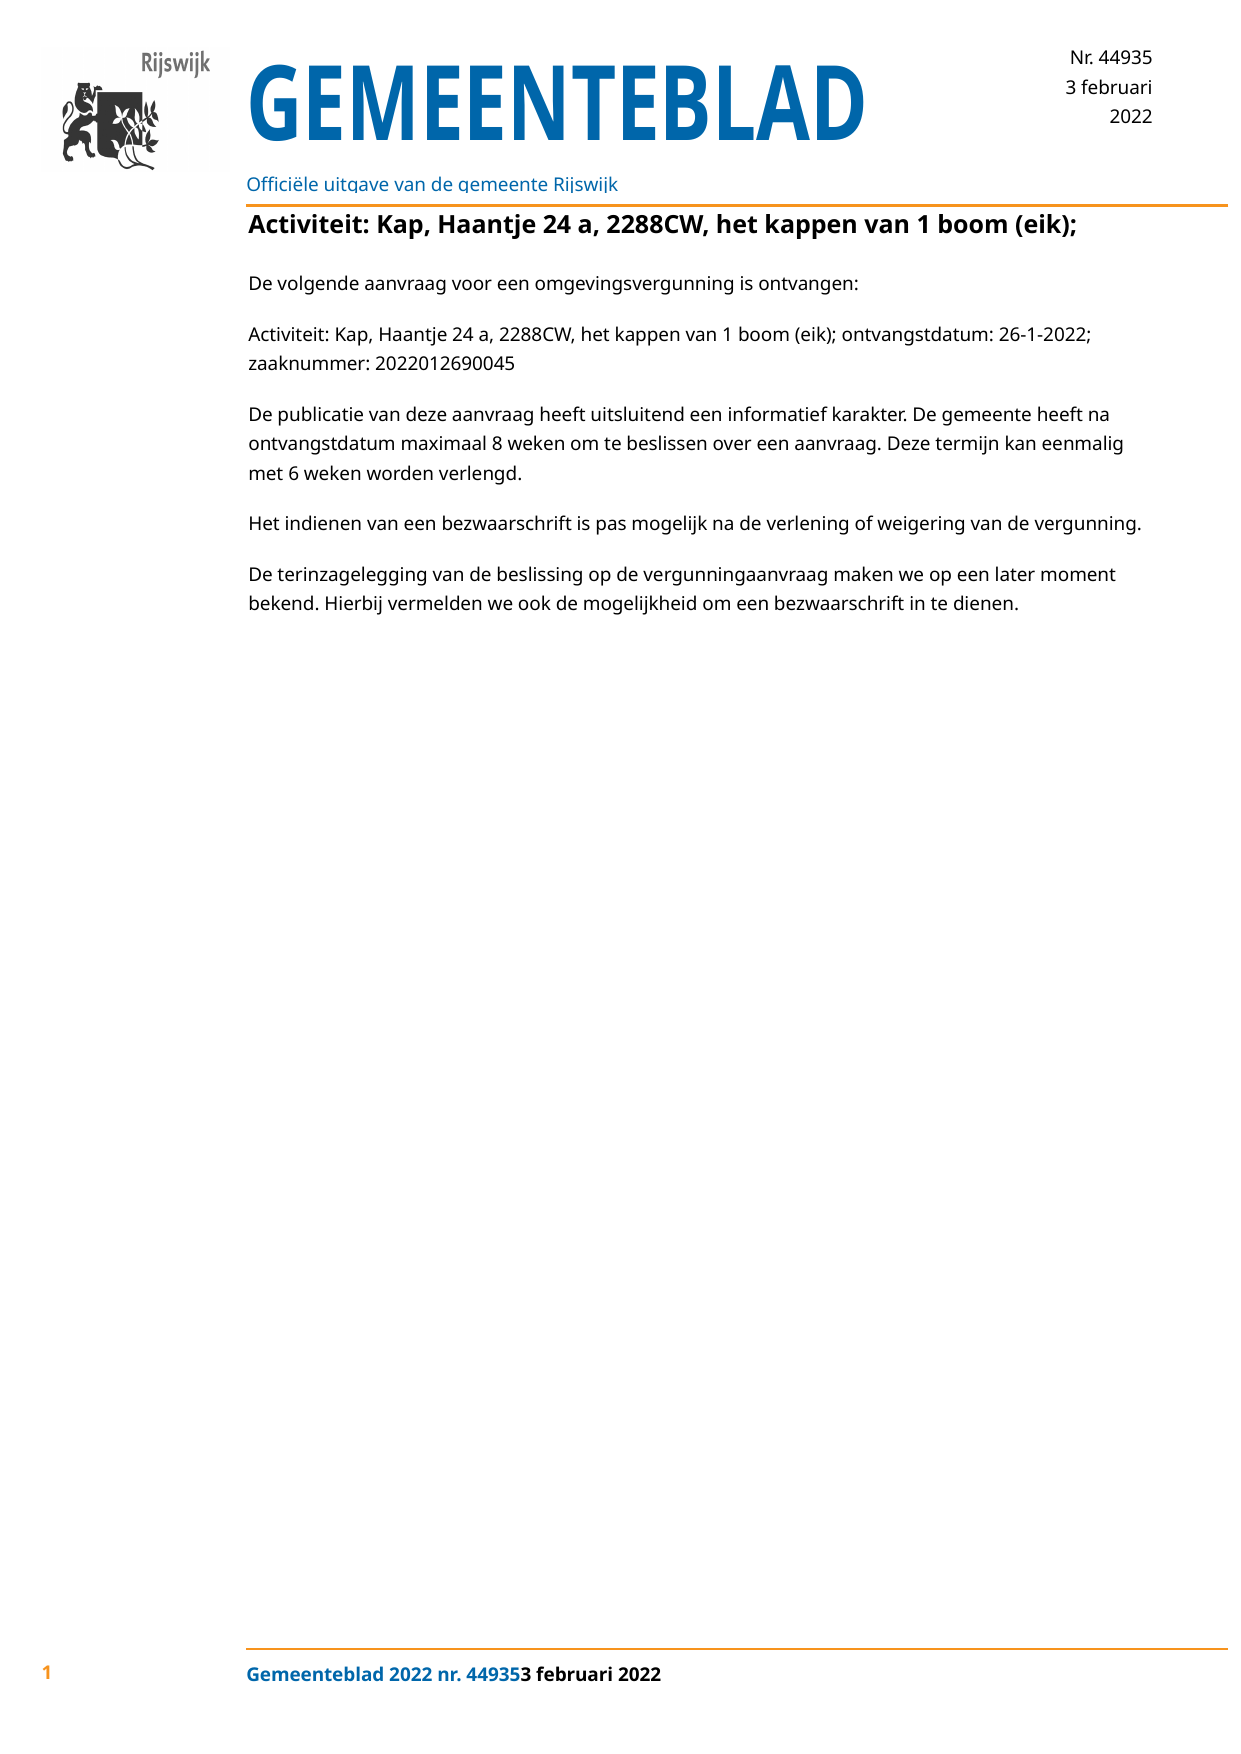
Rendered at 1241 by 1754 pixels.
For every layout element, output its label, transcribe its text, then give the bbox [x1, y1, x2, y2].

text De publicatie van deze aanvraag heeft uitsluitend een informatief karakter. De gemeente heeft na ontvangstdatum maximaal 8 weken om te beslissen over een aanvraag. Deze termijn kan eenmalig met 6 weken worden verlengd. [248, 401, 1152, 486]
picture [41, 47, 231, 172]
text Activiteit: Kap, Haantje 24 a, 2288CW, het kappen van 1 boom (eik); [248, 207, 1152, 241]
text De terinzagelegging van de beslissing op de vergunningaanvraag maken we op een later moment bekend. Hierbij vermelden we ook de mogelijkheid om een bezwaarschrift in te dienen. [248, 561, 1152, 616]
text De volgende aanvraag voor een omgevingsvergunning is ontvangen: [248, 270, 1152, 296]
text Activiteit: Kap, Haantje 24 a, 2288CW, het kappen van 1 boom (eik); ontvangstdatum: 26-1-2022; zaaknummer: 2022012690045 [248, 321, 1152, 376]
text Het indienen van een bezwaarschrift is pas mogelijk na de verlening of weigering van de vergunning. [248, 510, 1152, 536]
